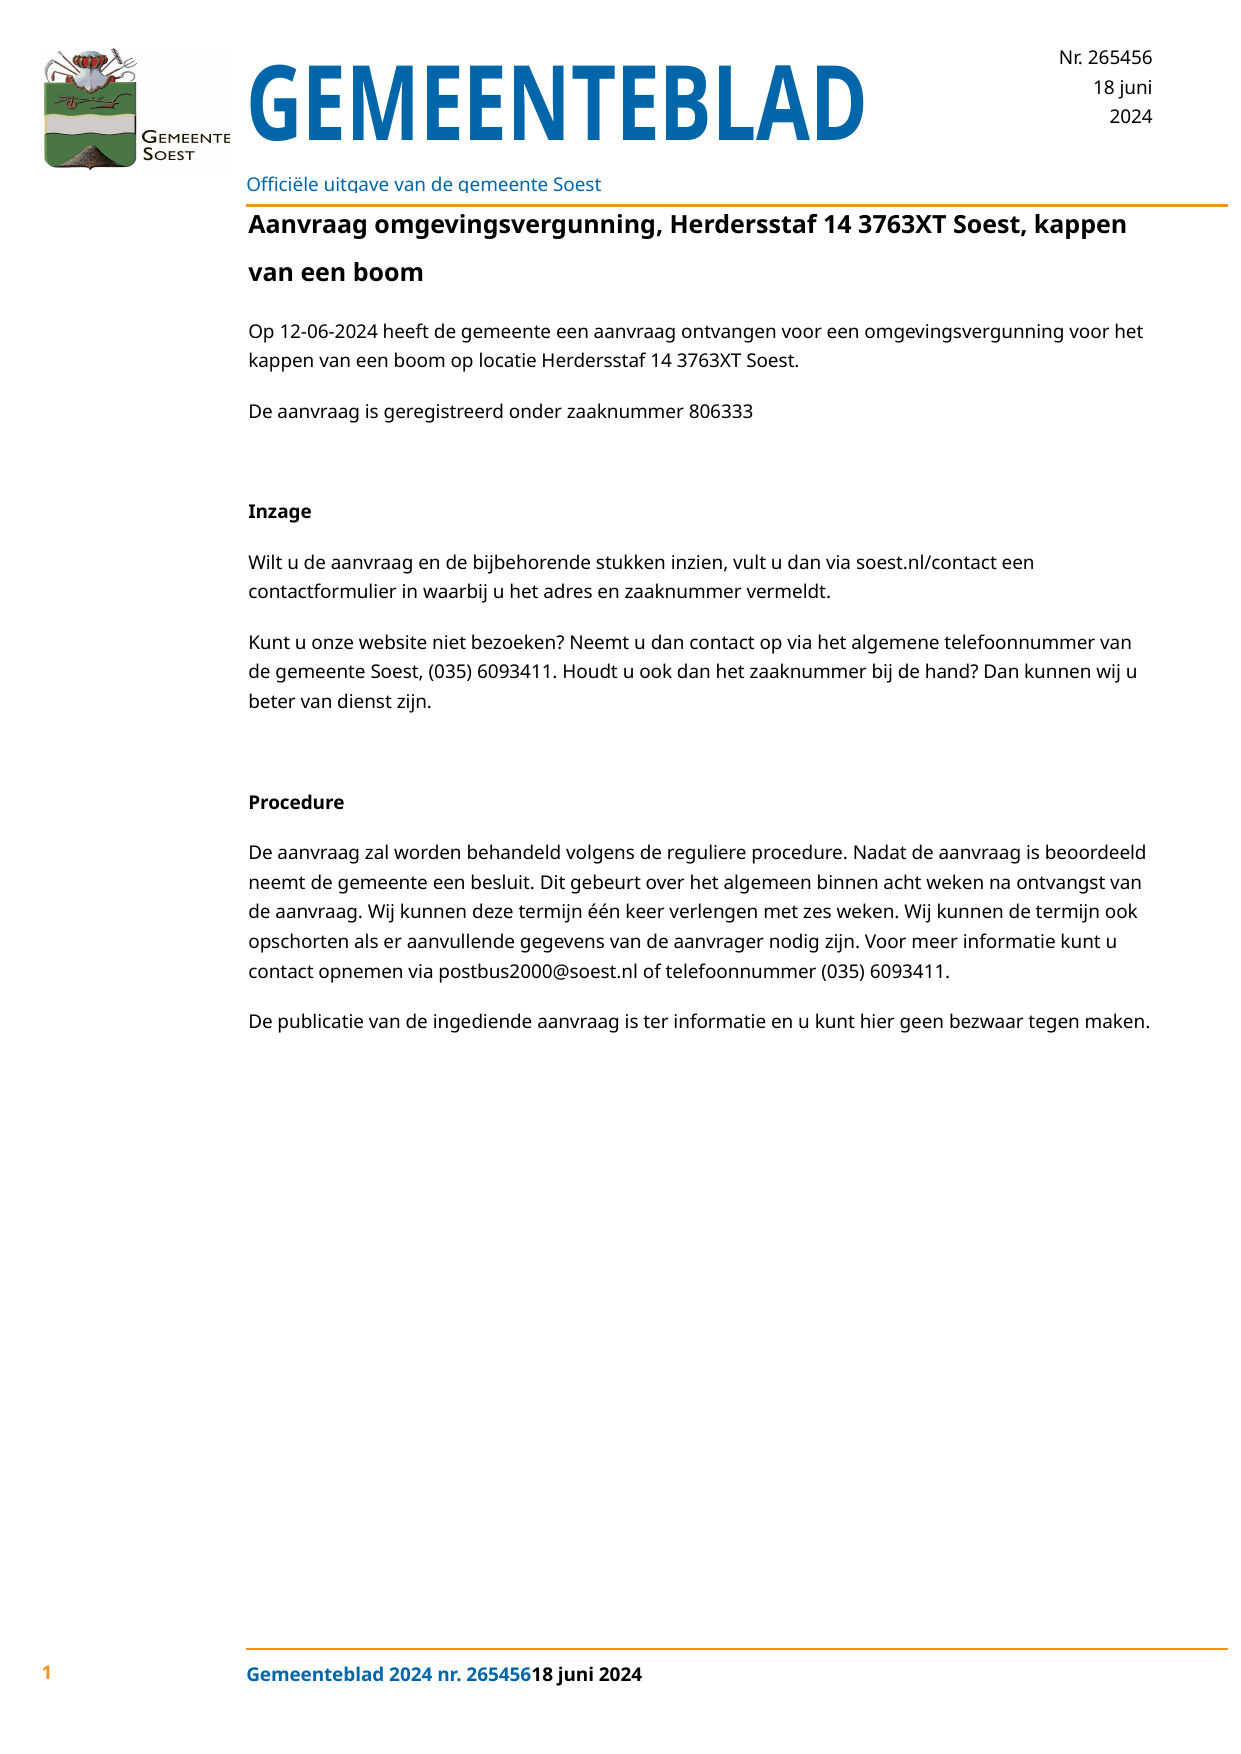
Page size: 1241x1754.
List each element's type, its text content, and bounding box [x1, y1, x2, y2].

text Wilt u de aanvraag en de bijbehorende stukken inzien, vult u dan via soest.nl/contact een contactformulier in waarbij u het adres en zaaknummer vermeldt. [248, 549, 1152, 604]
text De aanvraag zal worden behandeld volgens de reguliere procedure. Nadat de aanvraag is beoordeeld neemt de gemeente een besluit. Dit gebeurt over het algemeen binnen acht weken na ontvangst van de aanvraag. Wij kunnen deze termijn één keer verlengen met zes weken. Wij kunnen de termijn ook opschorten als er aanvullende gegevens van de aanvrager nodig zijn. Voor meer informatie kunt u contact opnemen via postbus2000@soest.nl of telefoonnummer (035) 6093411. [248, 839, 1152, 984]
text De aanvraag is geregistreerd onder zaaknummer 806333 [248, 398, 1152, 424]
text Procedure [248, 789, 1152, 815]
text Inzage [248, 499, 1152, 524]
text De publicatie van de ingediende aanvraag is ter informatie en u kunt hier geen bezwaar tegen maken. [248, 1008, 1152, 1034]
text Op 12-06-2024 heeft de gemeente een aanvraag ontvangen voor een omgevingsvergunning voor het kappen van een boom op locatie Herdersstaf 14 3763XT Soest. [248, 318, 1152, 373]
text Aanvraag omgevingsvergunning, Herdersstaf 14 3763XT Soest, kappen van een boom [248, 207, 1152, 288]
picture [41, 47, 231, 172]
text Kunt u onze website niet bezoeken? Neemt u dan contact op via het algemene telefoonnummer van de gemeente Soest, (035) 6093411. Houdt u ook dan het zaaknummer bij de hand? Dan kunnen wij u beter van dienst zijn. [248, 629, 1152, 714]
